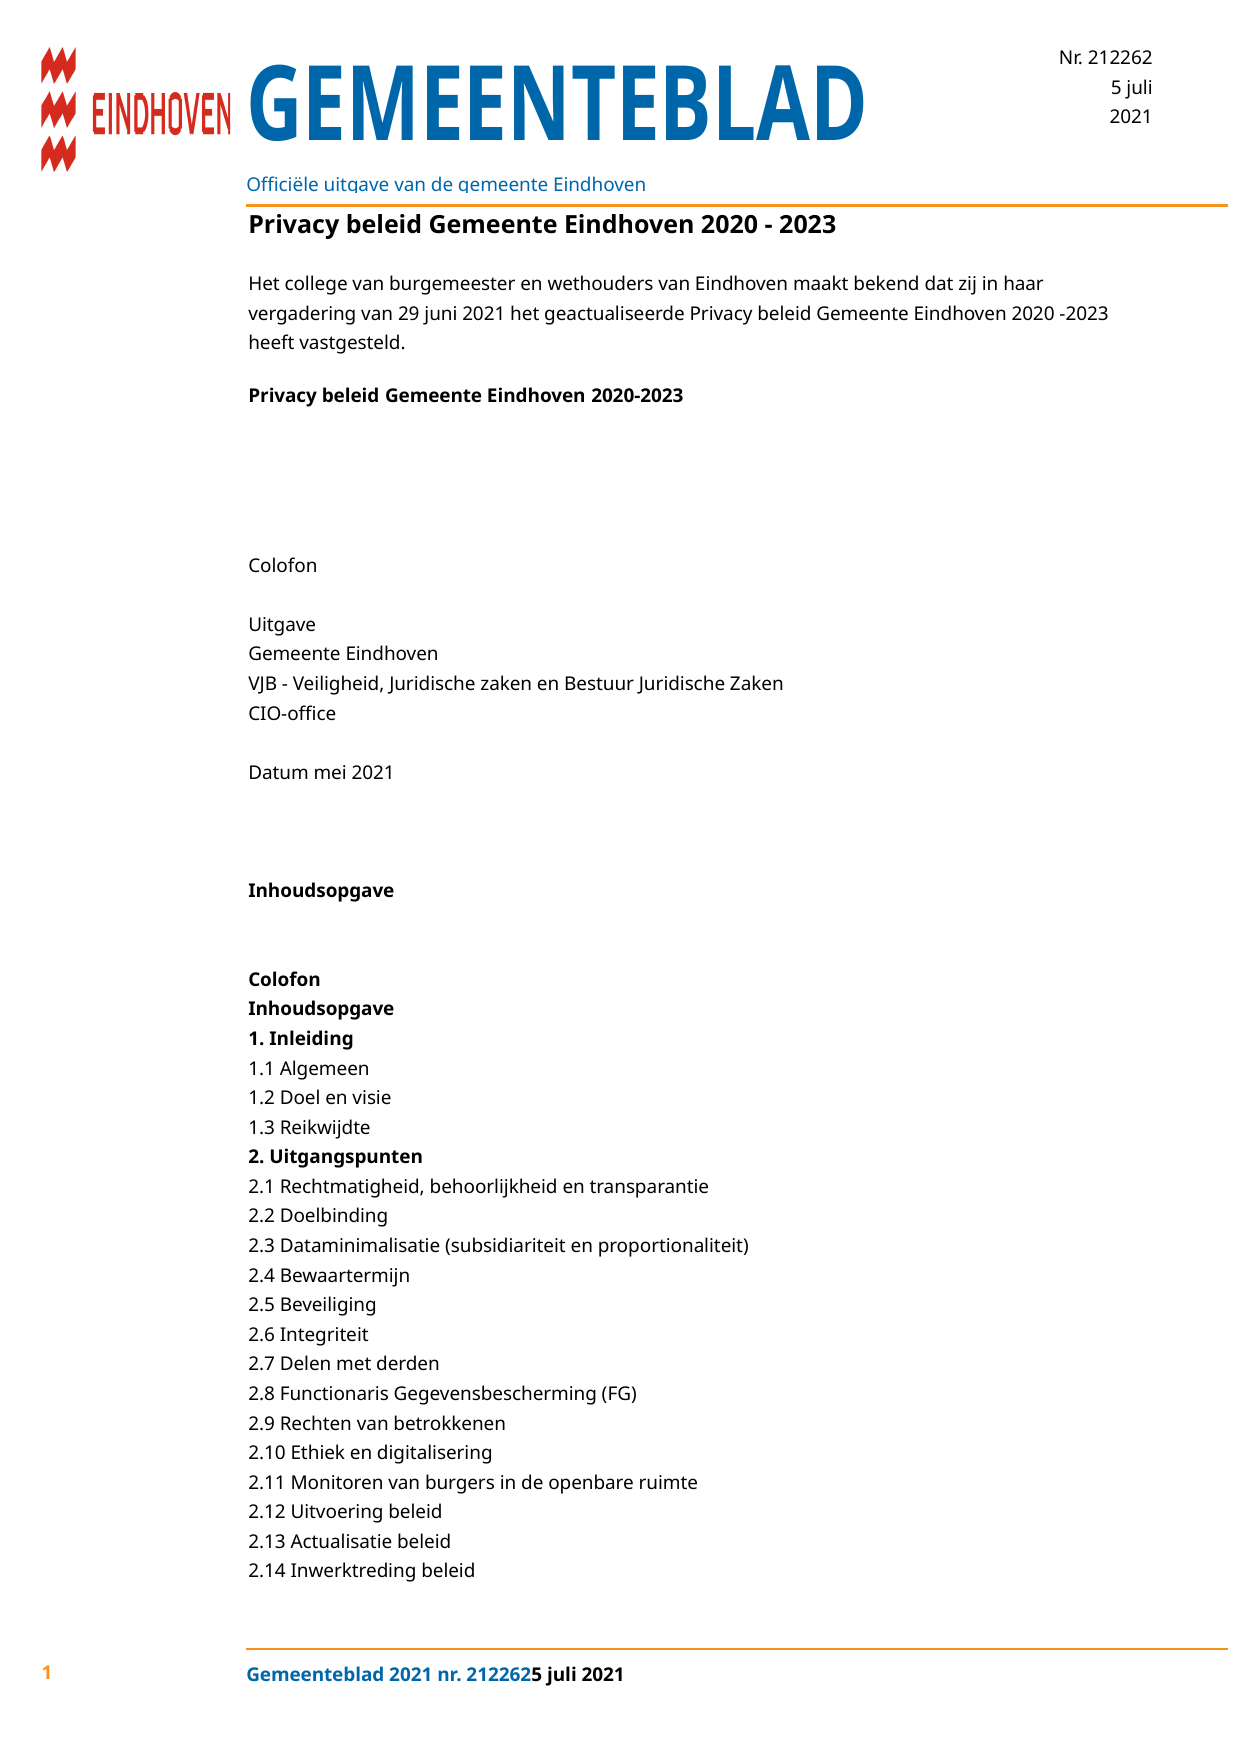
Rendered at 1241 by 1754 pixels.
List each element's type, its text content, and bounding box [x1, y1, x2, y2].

text Inhoudsopgave [248, 877, 1152, 903]
text 2.6 Integriteit [248, 1321, 1152, 1347]
text 2.9 Rechten van betrokkenen [248, 1410, 1152, 1436]
text 2.8 Functionaris Gegevensbescherming (FG) [248, 1380, 1152, 1406]
text 2.12 Uitvoering beleid [248, 1498, 1152, 1524]
text CIO-office [248, 700, 1152, 726]
text 2.3 Dataminimalisatie (subsidiariteit en proportionaliteit) [248, 1232, 1152, 1258]
text 2.2 Doelbinding [248, 1203, 1152, 1228]
text 2.7 Delen met derden [248, 1351, 1152, 1376]
text Het college van burgemeester en wethouders van Eindhoven maakt bekend dat zij in haar vergadering van 29 juni 2021 het geactualiseerde Privacy beleid Gemeente Eindhoven 2020 -2023 heeft vastgesteld. [248, 270, 1152, 355]
text Colofon [248, 552, 1152, 578]
table_cell [248, 493, 1152, 519]
text 2.1 Rechtmatigheid, behoorlijkheid en transparantie [248, 1173, 1152, 1199]
text Colofon [248, 966, 1152, 992]
text Uitgave [248, 611, 1152, 637]
table_header [248, 468, 1152, 493]
text 2.13 Actualisatie beleid [248, 1528, 1152, 1554]
text Gemeente Eindhoven [248, 641, 1152, 666]
text Datum mei 2021 [248, 759, 1152, 785]
text 2.14 Inwerktreding beleid [248, 1558, 1152, 1583]
text Inhoudsopgave [248, 996, 1152, 1021]
text 2.11 Monitoren van burgers in de openbare ruimte [248, 1469, 1152, 1495]
text 1. Inleiding [248, 1025, 1152, 1051]
text 2.5 Beveiliging [248, 1291, 1152, 1317]
text 2.4 Bewaartermijn [248, 1262, 1152, 1288]
text Privacy beleid Gemeente Eindhoven 2020-2023 [248, 380, 1152, 408]
text Privacy beleid Gemeente Eindhoven 2020 - 2023 [248, 207, 1152, 241]
text 2.10 Ethiek en digitalisering [248, 1439, 1152, 1465]
text 2. Uitgangspunten [248, 1143, 1152, 1169]
picture [41, 47, 231, 172]
text 1.2 Doel en visie [248, 1084, 1152, 1110]
text VJB - Veiligheid, Juridische zaken en Bestuur Juridische Zaken [248, 670, 1152, 696]
text 1.3 Reikwijdte [248, 1114, 1152, 1140]
text 1.1 Algemeen [248, 1055, 1152, 1081]
